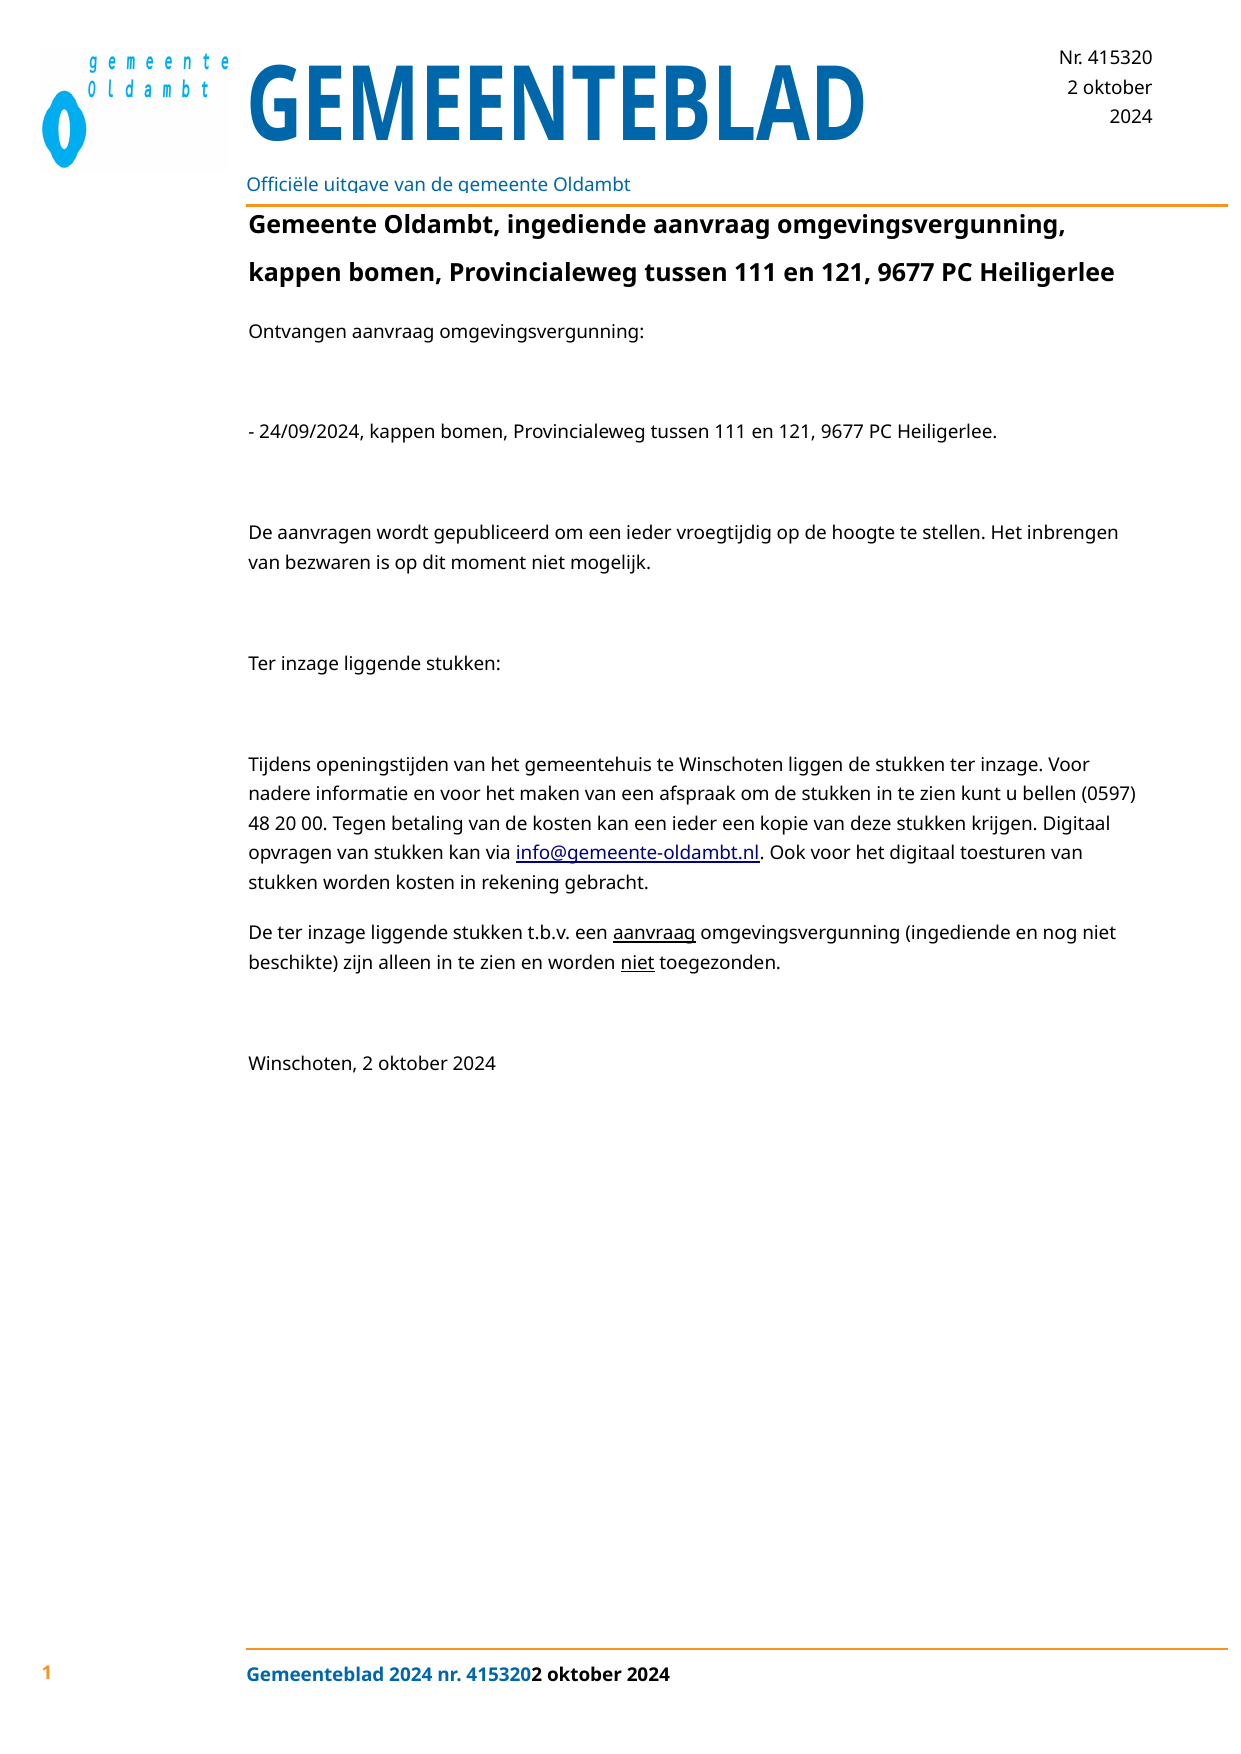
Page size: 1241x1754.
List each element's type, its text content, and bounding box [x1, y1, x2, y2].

text De ter inzage liggende stukken t.b.v. een aanvraag omgevingsvergunning (ingediende en nog niet beschikte) zijn alleen in te zien en worden niet toegezonden. [248, 919, 1152, 975]
text Winschoten, 2 oktober 2024 [248, 1050, 1152, 1076]
text Gemeente Oldambt, ingediende aanvraag omgevingsvergunning, kappen bomen, Provincialeweg tussen 111 en 121, 9677 PC Heiligerlee [248, 207, 1152, 288]
text Tijdens openingstijden van het gemeentehuis te Winschoten liggen de stukken ter inzage. Voor nadere informatie en voor het maken van een afspraak om de stukken in te zien kunt u bellen (0597) 48 20 00. Tegen betaling van de kosten kan een ieder een kopie van deze stukken krijgen. Digitaal opvragen van stukken kan via info@gemeente-oldambt.nl. Ook voor het digitaal toesturen van stukken worden kosten in rekening gebracht. [248, 751, 1152, 895]
text Ontvangen aanvraag omgevingsvergunning: [248, 318, 1152, 344]
picture [41, 47, 231, 172]
text Ter inzage liggende stukken: [248, 650, 1152, 676]
text - 24/09/2024, kappen bomen, Provincialeweg tussen 111 en 121, 9677 PC Heiligerlee. [248, 419, 1152, 444]
text De aanvragen wordt gepubliceerd om een ieder vroegtijdig op de hoogte te stellen. Het inbrengen van bezwaren is op dit moment niet mogelijk. [248, 519, 1152, 575]
